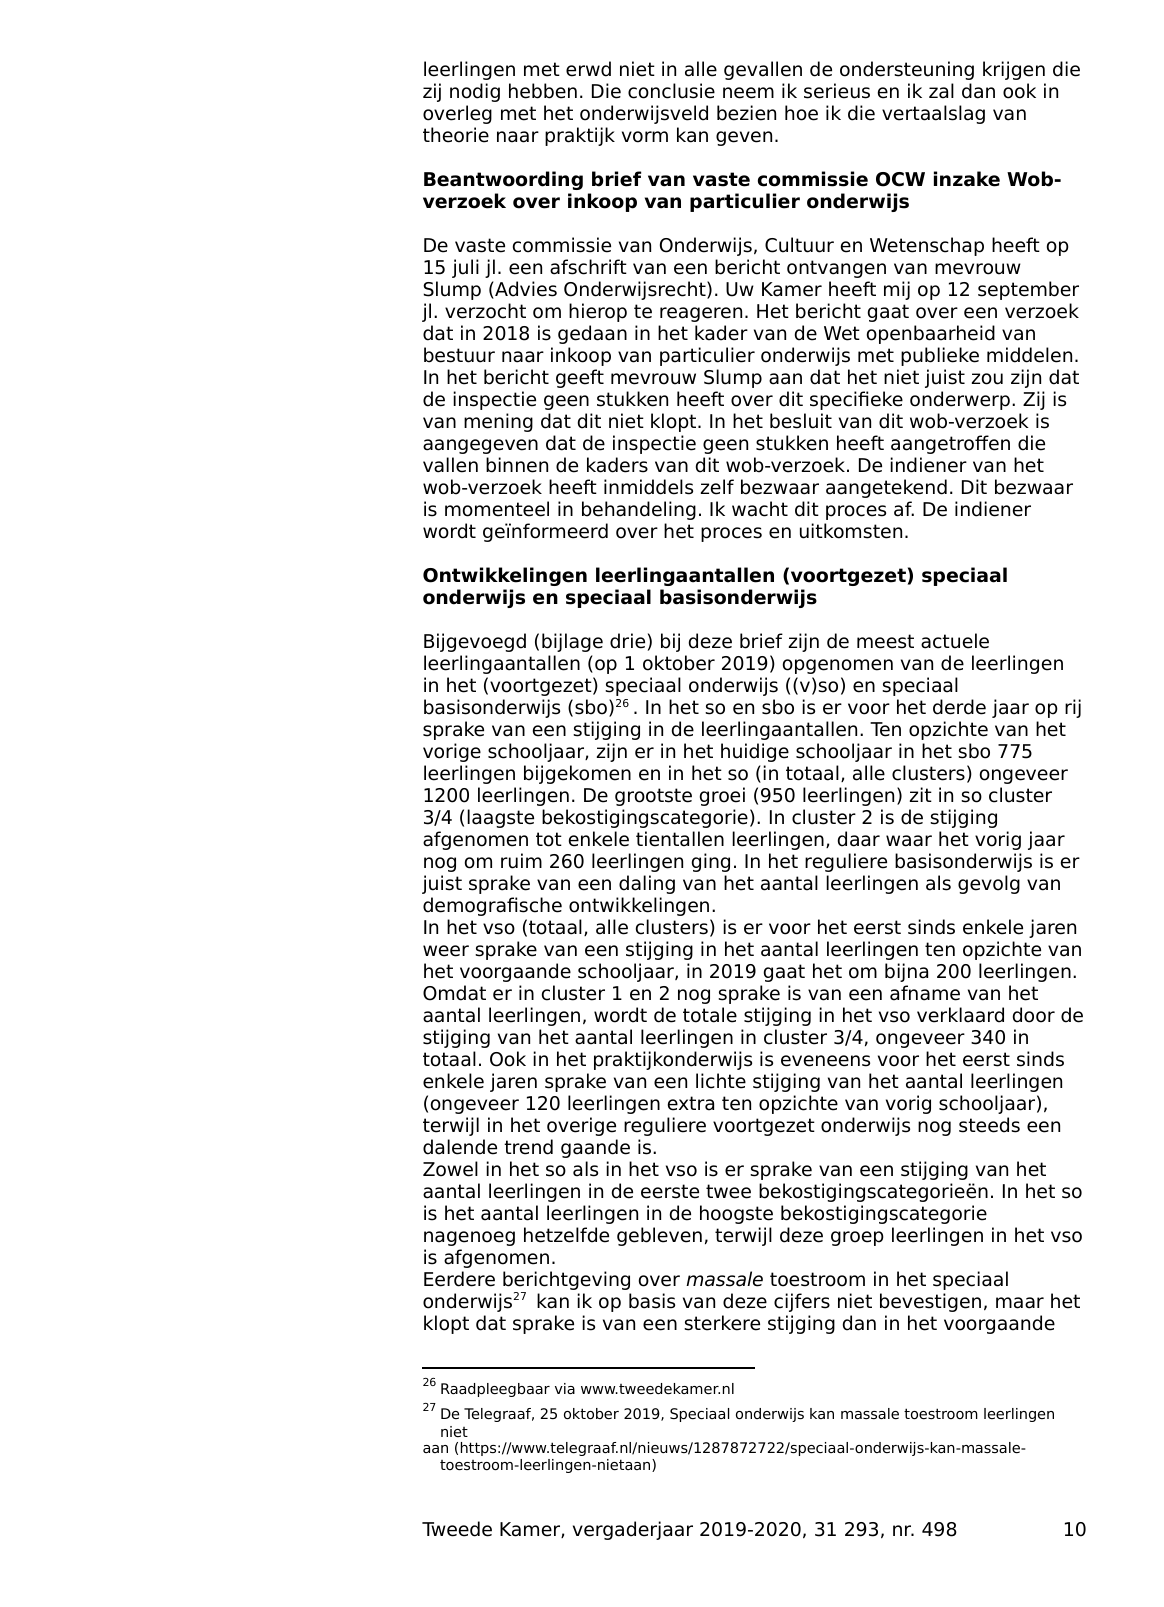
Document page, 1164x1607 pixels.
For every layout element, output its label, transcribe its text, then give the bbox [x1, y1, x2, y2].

text De Telegraaf, 25 oktober 2019, Speciaal onderwijs kan massale toestroom leerlingen niet [422, 1402, 1087, 1441]
subtitle Ontwikkelingen leerlingaantallen (voortgezet) speciaal onderwijs en speciaal basisonderwijs [422, 565, 1087, 609]
text Bijgevoegd (bijlage drie) bij deze brief zijn de meest actuele leerlingaantallen (op 1 oktober 2019) opgenomen van de leerlingen in het (voortgezet) speciaal onderwijs ((v)so) en speciaal basisonderwijs (sbo). In het so en sbo is er voor het derde jaar op rij sprake van een stijging in de leerlingaantallen. Ten opzichte van het vorige schooljaar, zijn er in het huidige schooljaar in het sbo 775 leerlingen bijgekomen en in het so (in totaal, alle clusters) ongeveer 1200 leerlingen. De grootste groei (950 leerlingen) zit in so cluster 3/4 (laagste bekostigingscategorie). In cluster 2 is de stijging afgenomen tot enkele tientallen leerlingen, daar waar het vorig jaar nog om ruim 260 leerlingen ging. In het reguliere basisonderwijs is er juist sprake van een daling van het aantal leerlingen als gevolg van demografische ontwikkelingen. [422, 631, 1087, 917]
text leerlingen met erwd niet in alle gevallen de ondersteuning krijgen die zij nodig hebben. Die conclusie neem ik serieus en ik zal dan ook in overleg met het onderwijsveld bezien hoe ik die vertaalslag van theorie naar praktijk vorm kan geven. [422, 59, 1087, 147]
text De vaste commissie van Onderwijs, Cultuur en Wetenschap heeft op 15 juli jl. een afschrift van een bericht ontvangen van mevrouw Slump (Advies Onderwijsrecht). Uw Kamer heeft mij op 12 september jl. verzocht om hierop te reageren. Het bericht gaat over een verzoek dat in 2018 is gedaan in het kader van de Wet openbaarheid van bestuur naar inkoop van particulier onderwijs met publieke middelen. In het bericht geeft mevrouw Slump aan dat het niet juist zou zijn dat de inspectie geen stukken heeft over dit specifieke onderwerp. Zij is van mening dat dit niet klopt. In het besluit van dit wob-verzoek is aangegeven dat de inspectie geen stukken heeft aangetroffen die vallen binnen de kaders van dit wob-verzoek. De indiener van het wob-verzoek heeft inmiddels zelf bezwaar aangetekend. Dit bezwaar is momenteel in behandeling. Ik wacht dit proces af. De indiener wordt geïnformeerd over het proces en uitkomsten. [422, 235, 1087, 543]
text Zowel in het so als in het vso is er sprake van een stijging van het aantal leerlingen in de eerste twee bekostigingscategorieën. In het so is het aantal leerlingen in de hoogste bekostigingscategorie nagenoeg hetzelfde gebleven, terwijl deze groep leerlingen in het vso is afgenomen. [422, 1159, 1087, 1269]
text Raadpleegbaar via www.tweedekamer.nl [422, 1377, 1087, 1399]
subtitle Beantwoording brief van vaste commissie OCW inzake Wob-verzoek over inkoop van particulier onderwijs [422, 169, 1087, 213]
text aan (https://www.telegraaf.nl/nieuws/1287872722/speciaal-onderwijs-kan-massale-toestroom-leerlingen-nietaan) [422, 1441, 1087, 1474]
text In het vso (totaal, alle clusters) is er voor het eerst sinds enkele jaren weer sprake van een stijging in het aantal leerlingen ten opzichte van het voorgaande schooljaar, in 2019 gaat het om bijna 200 leerlingen. Omdat er in cluster 1 en 2 nog sprake is van een afname van het aantal leerlingen, wordt de totale stijging in het vso verklaard door de stijging van het aantal leerlingen in cluster 3/4, ongeveer 340 in totaal. Ook in het praktijkonderwijs is eveneens voor het eerst sinds enkele jaren sprake van een lichte stijging van het aantal leerlingen (ongeveer 120 leerlingen extra ten opzichte van vorig schooljaar), terwijl in het overige reguliere voortgezet onderwijs nog steeds een dalende trend gaande is. [422, 917, 1087, 1159]
text Eerdere berichtgeving over massale toestroom in het speciaal onderwijs kan ik op basis van deze cijfers niet bevestigen, maar het klopt dat sprake is van een sterkere stijging dan in het voorgaande [422, 1269, 1087, 1335]
